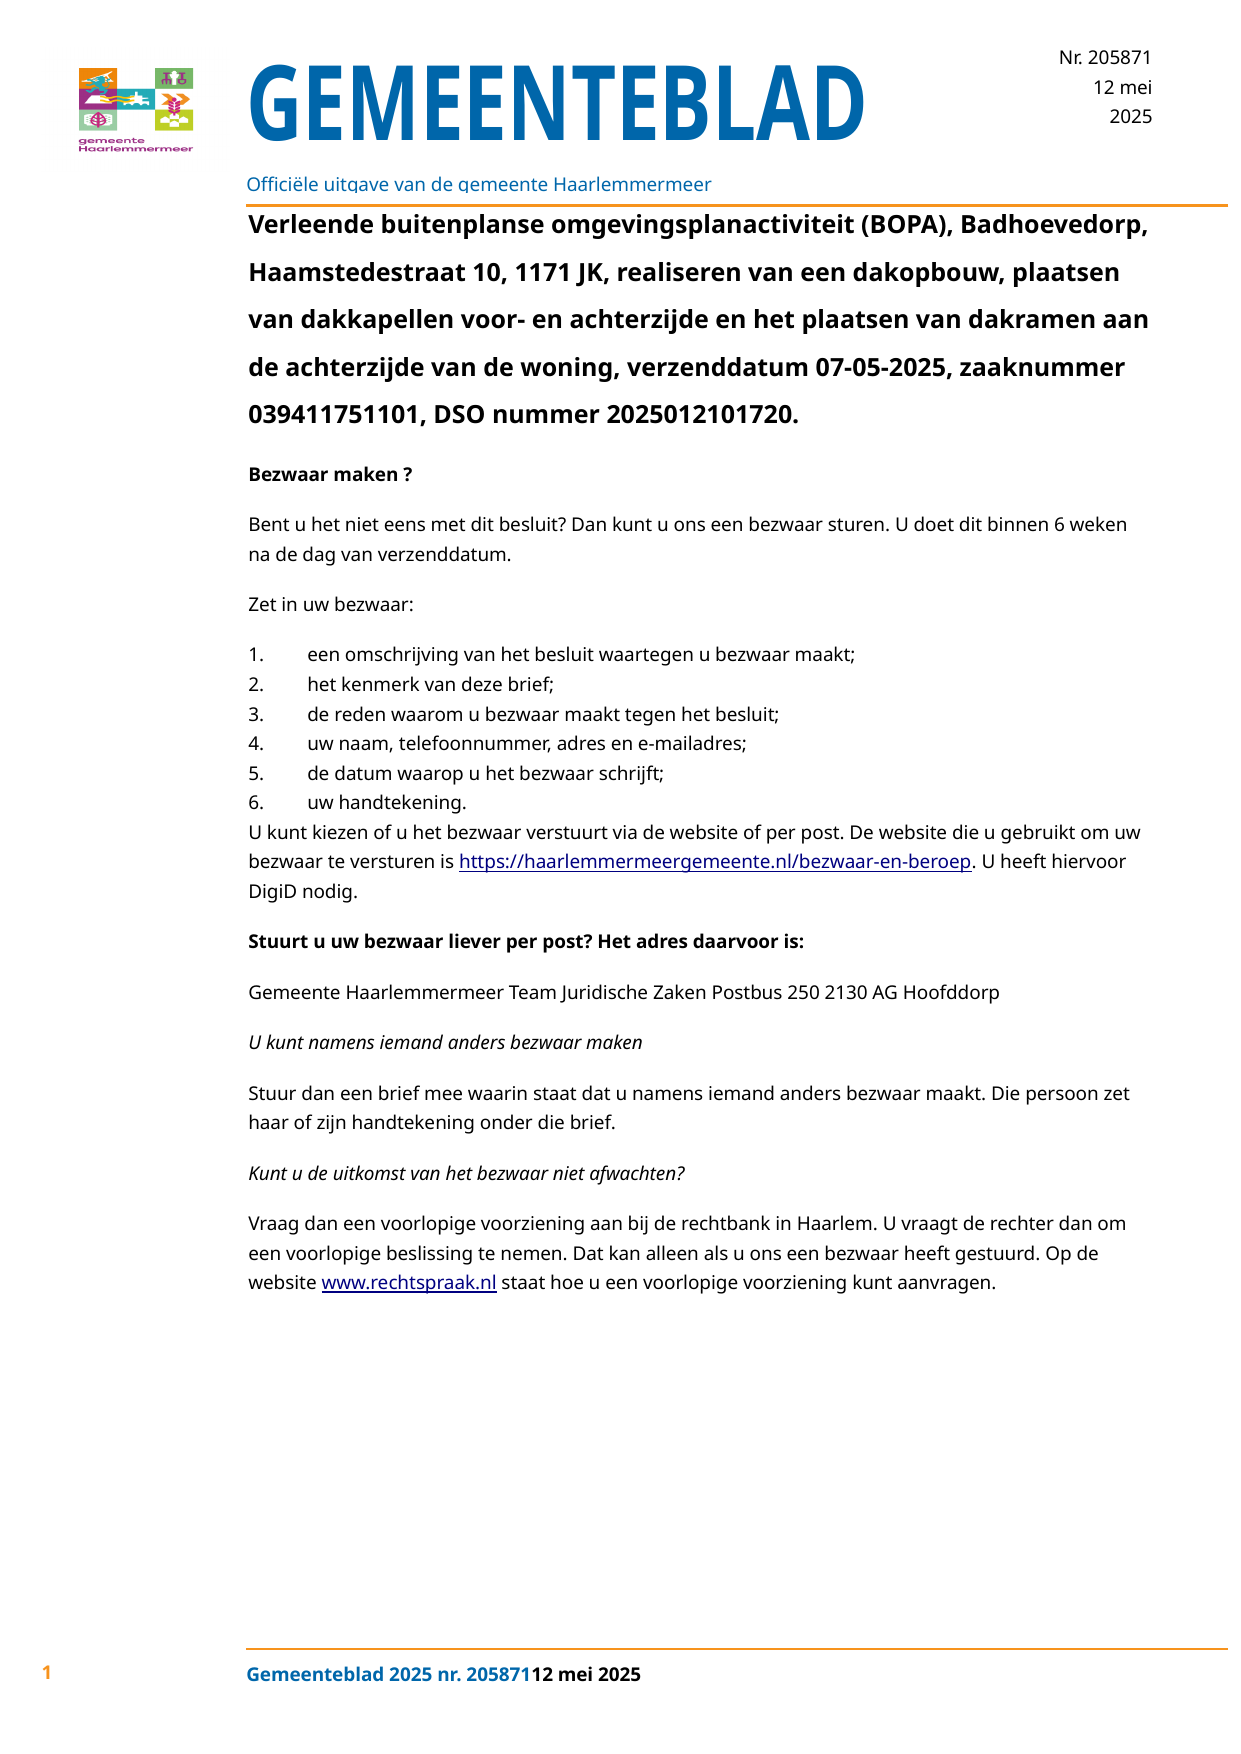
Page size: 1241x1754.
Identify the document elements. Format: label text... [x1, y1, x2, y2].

text Kunt u de uitkomst van het bezwaar niet afwachten? [248, 1160, 1152, 1186]
text U kunt kiezen of u het bezwaar verstuurt via de website of per post. De website die u gebruikt om uw bezwaar te versturen is https://haarlemmermeergemeente.nl/bezwaar-en-beroep. U heeft hiervoor DigiD nodig. [248, 819, 1152, 904]
list het kenmerk van deze brief; [248, 671, 1152, 697]
list uw handtekening. [248, 789, 1152, 815]
text U kunt namens iemand anders bezwaar maken [248, 1029, 1152, 1055]
text Stuur dan een brief mee waarin staat dat u namens iemand anders bezwaar maakt. Die persoon zet haar of zijn handtekening onder die brief. [248, 1080, 1152, 1135]
list de reden waarom u bezwaar maakt tegen het besluit; [248, 701, 1152, 726]
text Vraag dan een voorlopige voorziening aan bij de rechtbank in Haarlem. U vraagt de rechter dan om een voorlopige beslissing te nemen. Dat kan alleen als u ons een bezwaar heeft gestuurd. Op de website www.rechtspraak.nl staat hoe u een voorlopige voorziening kunt aanvragen. [248, 1210, 1152, 1295]
list de datum waarop u het bezwaar schrijft; [248, 760, 1152, 786]
text Bent u het niet eens met dit besluit? Dan kunt u ons een bezwaar sturen. U doet dit binnen 6 weken na de dag van verzenddatum. [248, 511, 1152, 566]
text Stuurt u uw bezwaar liever per post? Het adres daarvoor is: [248, 929, 1152, 954]
list een omschrijving van het besluit waartegen u bezwaar maakt; [248, 642, 1152, 667]
list uw naam, telefoonnummer, adres en e-mailadres; [248, 730, 1152, 756]
text Zet in uw bezwaar: [248, 591, 1152, 617]
picture [41, 47, 231, 172]
text Verleende buitenplanse omgevingsplanactiviteit (BOPA), Badhoevedorp, Haamstedestraat 10, 1171 JK, realiseren van een dakopbouw, plaatsen van dakkapellen voor- en achterzijde en het plaatsen van dakramen aan de achterzijde van de woning, verzenddatum 07-05-2025, zaaknummer 039411751101, DSO nummer 2025012101720. [248, 207, 1152, 431]
text Gemeente Haarlemmermeer Team Juridische Zaken Postbus 250 2130 AG Hoofddorp [248, 979, 1152, 1005]
text Bezwaar maken ? [248, 461, 1152, 486]
